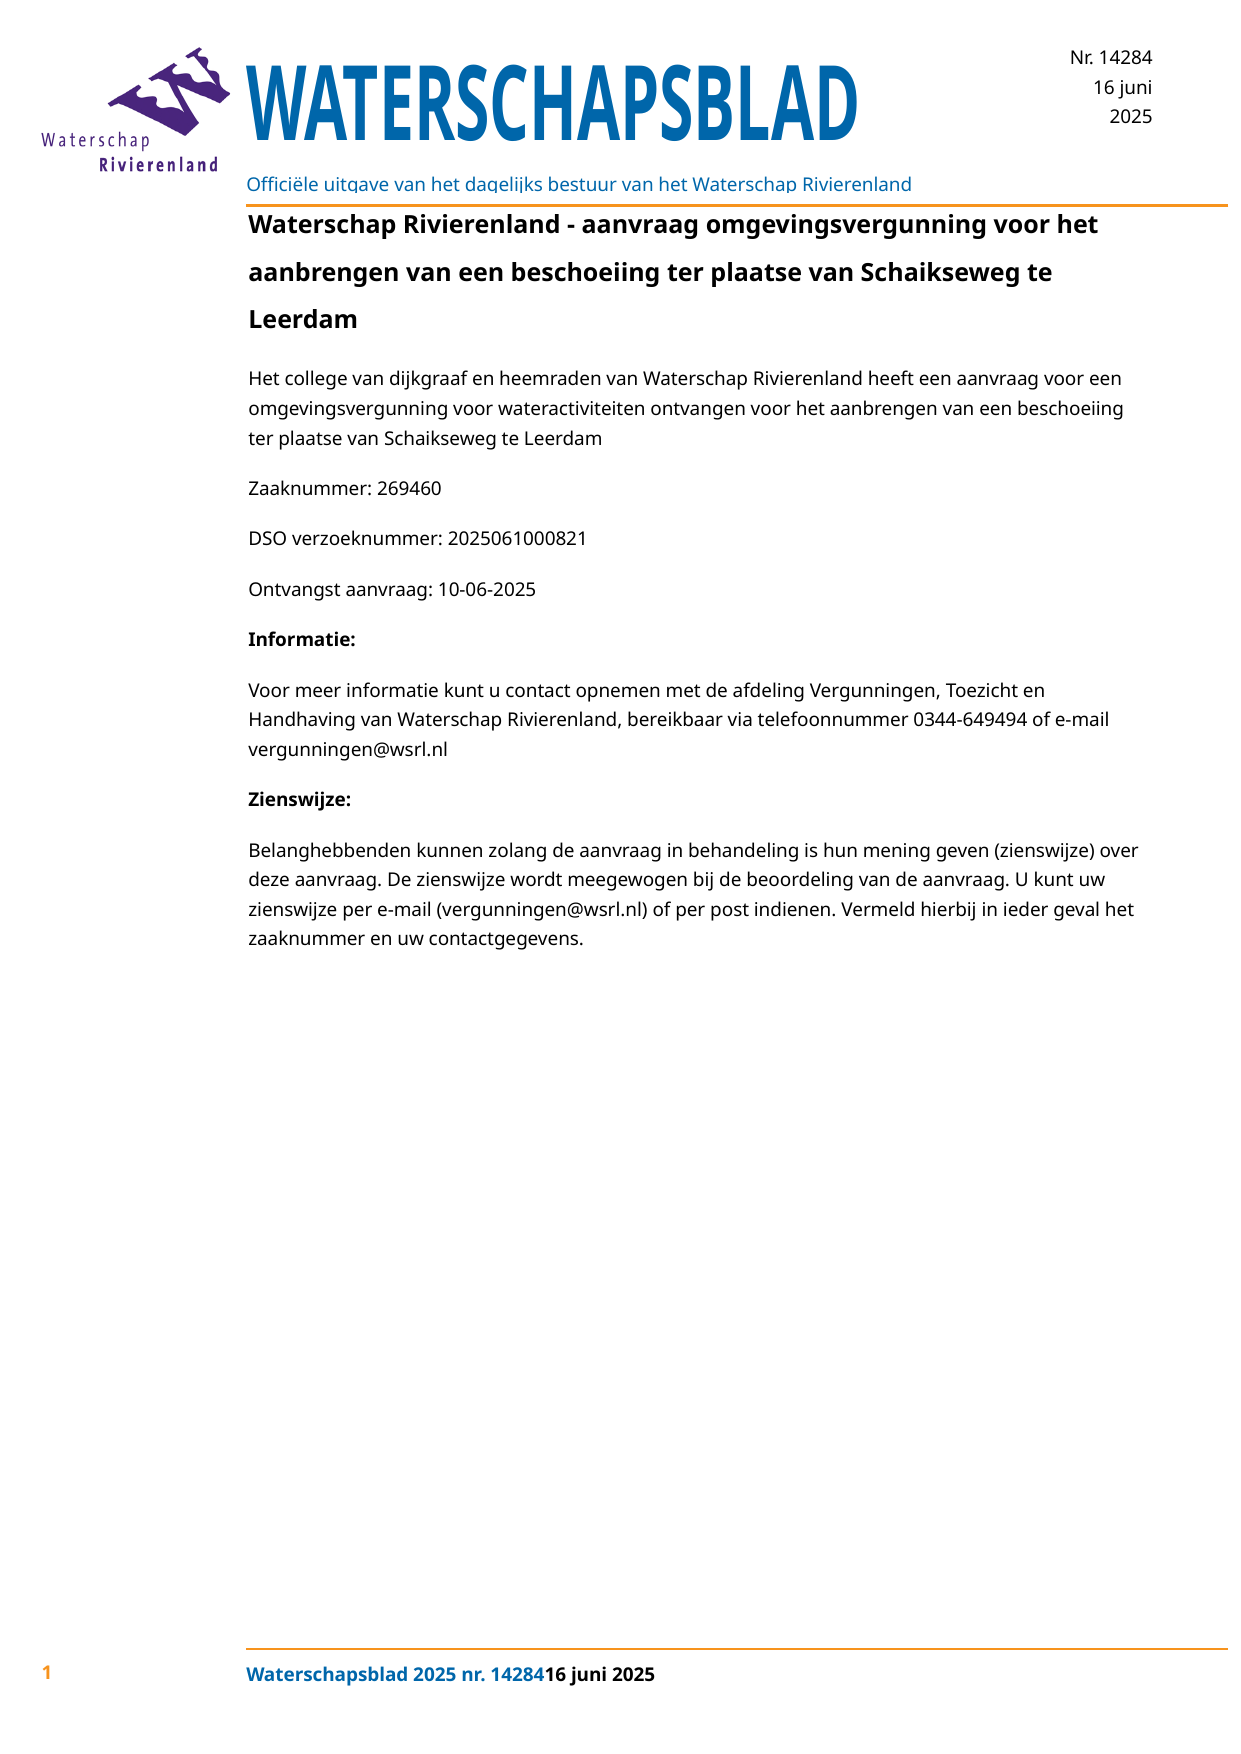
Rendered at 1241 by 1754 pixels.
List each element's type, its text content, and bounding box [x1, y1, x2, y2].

text Het college van dijkgraaf en heemraden van Waterschap Rivierenland heeft een aanvraag voor een omgevingsvergunning voor wateractiviteiten ontvangen voor het aanbrengen van een beschoeiing ter plaatse van Schaikseweg te Leerdam [248, 366, 1152, 450]
text Ontvangst aanvraag: 10-06-2025 [248, 576, 1152, 602]
text Voor meer informatie kunt u contact opnemen met de afdeling Vergunningen, Toezicht en Handhaving van Waterschap Rivierenland, bereikbaar via telefoonnummer 0344-649494 of e-mail vergunningen@wsrl.nl [248, 677, 1152, 762]
text Waterschap Rivierenland - aanvraag omgevingsvergunning voor het aanbrengen van een beschoeiing ter plaatse van Schaikseweg te Leerdam [248, 207, 1152, 336]
text Zaaknummer: 269460 [248, 475, 1152, 501]
picture [41, 47, 231, 172]
text Belanghebbenden kunnen zolang de aanvraag in behandeling is hun mening geven (zienswijze) over deze aanvraag. De zienswijze wordt meegewogen bij de beoordeling van de aanvraag. U kunt uw zienswijze per e-mail (vergunningen@wsrl.nl) of per post indienen. Vermeld hierbij in ieder geval het zaaknummer en uw contactgegevens. [248, 837, 1152, 951]
text Zienswijze: [248, 786, 1152, 812]
text Informatie: [248, 626, 1152, 652]
text DSO verzoeknummer: 2025061000821 [248, 526, 1152, 551]
